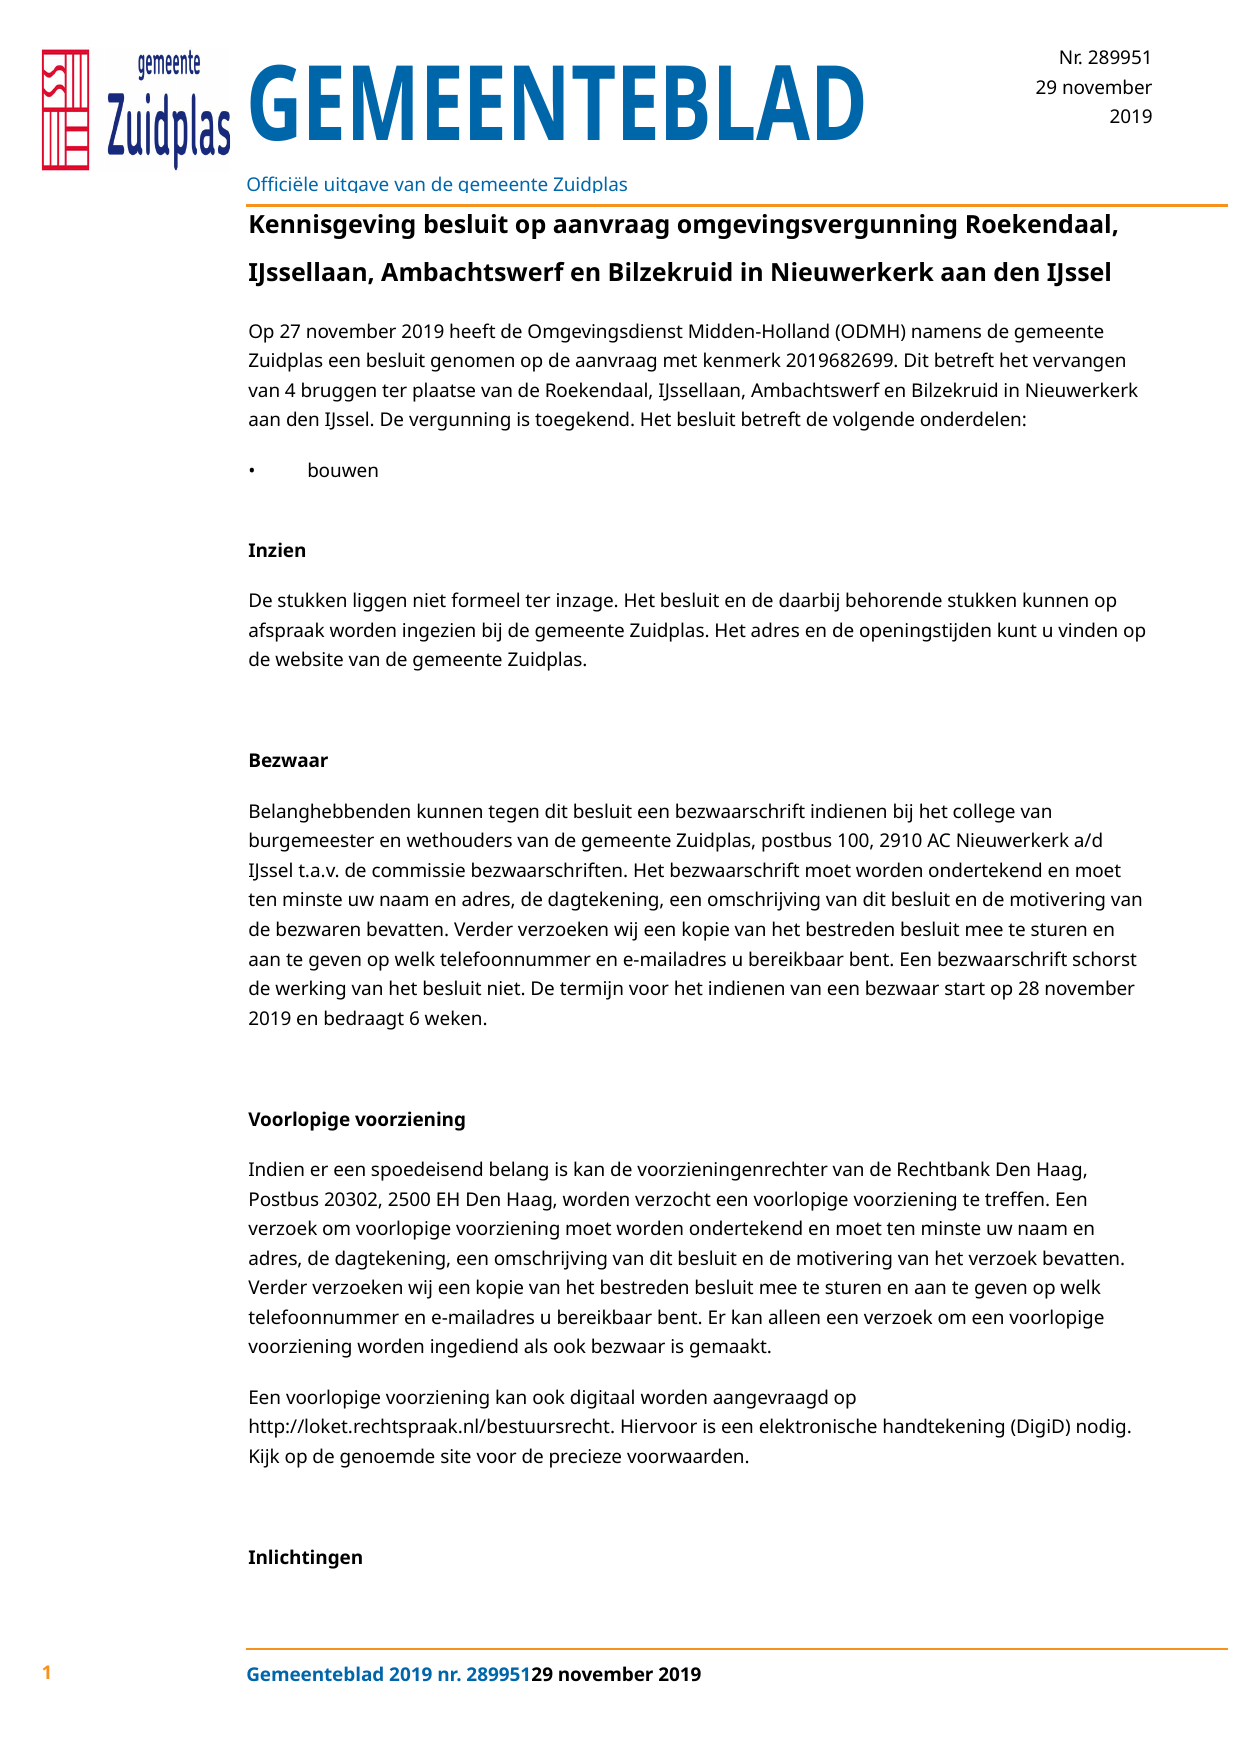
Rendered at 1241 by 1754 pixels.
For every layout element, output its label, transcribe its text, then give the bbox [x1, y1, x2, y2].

picture [41, 47, 231, 172]
text Voorlopige voorziening [248, 1106, 1152, 1132]
text Bezwaar [248, 747, 1152, 773]
text Een voorlopige voorziening kan ook digitaal worden aangevraagd op http://loket.rechtspraak.nl/bestuursrecht. Hiervoor is een elektronische handtekening (DigiD) nodig. Kijk op de genoemde site voor de precieze voorwaarden. [248, 1384, 1152, 1469]
text Belanghebbenden kunnen tegen dit besluit een bezwaarschrift indienen bij het college van burgemeester en wethouders van de gemeente Zuidplas, postbus 100, 2910 AC Nieuwerkerk a/d IJssel t.a.v. de commissie bezwaarschriften. Het bezwaarschrift moet worden ondertekend en moet ten minste uw naam en adres, de dagtekening, een omschrijving van dit besluit en de motivering van de bezwaren bevatten. Verder verzoeken wij een kopie van het bestreden besluit mee te sturen en aan te geven op welk telefoonnummer en e-mailadres u bereikbaar bent. Een bezwaarschrift schorst de werking van het besluit niet. De termijn voor het indienen van een bezwaar start op 28 november 2019 en bedraagt 6 weken. [248, 798, 1152, 1031]
text Indien er een spoedeisend belang is kan de voorzieningenrechter van de Rechtbank Den Haag, Postbus 20302, 2500 EH Den Haag, worden verzocht een voorlopige voorziening te treffen. Een verzoek om voorlopige voorziening moet worden ondertekend en moet ten minste uw naam en adres, de dagtekening, een omschrijving van dit besluit en de motivering van het verzoek bevatten. Verder verzoeken wij een kopie van het bestreden besluit mee te sturen en aan te geven op welk telefoonnummer en e-mailadres u bereikbaar bent. Er kan alleen een verzoek om een voorlopige voorziening worden ingediend als ook bezwaar is gemaakt. [248, 1156, 1152, 1359]
list bouwen [248, 457, 1152, 483]
text Kennisgeving besluit op aanvraag omgevingsvergunning Roekendaal, IJssellaan, Ambachtswerf en Bilzekruid in Nieuwerkerk aan den IJssel [248, 207, 1152, 288]
text Inlichtingen [248, 1544, 1152, 1570]
text De stukken liggen niet formeel ter inzage. Het besluit en de daarbij behorende stukken kunnen op afspraak worden ingezien bij de gemeente Zuidplas. Het adres en de openingstijden kunt u vinden op de website van de gemeente Zuidplas. [248, 587, 1152, 672]
text Op 27 november 2019 heeft de Omgevingsdienst Midden-Holland (ODMH) namens de gemeente Zuidplas een besluit genomen op de aanvraag met kenmerk 2019682699. Dit betreft het vervangen van 4 bruggen ter plaatse van de Roekendaal, IJssellaan, Ambachtswerf en Bilzekruid in Nieuwerkerk aan den IJssel. De vergunning is toegekend. Het besluit betreft de volgende onderdelen: [248, 318, 1152, 432]
text Inzien [248, 537, 1152, 563]
